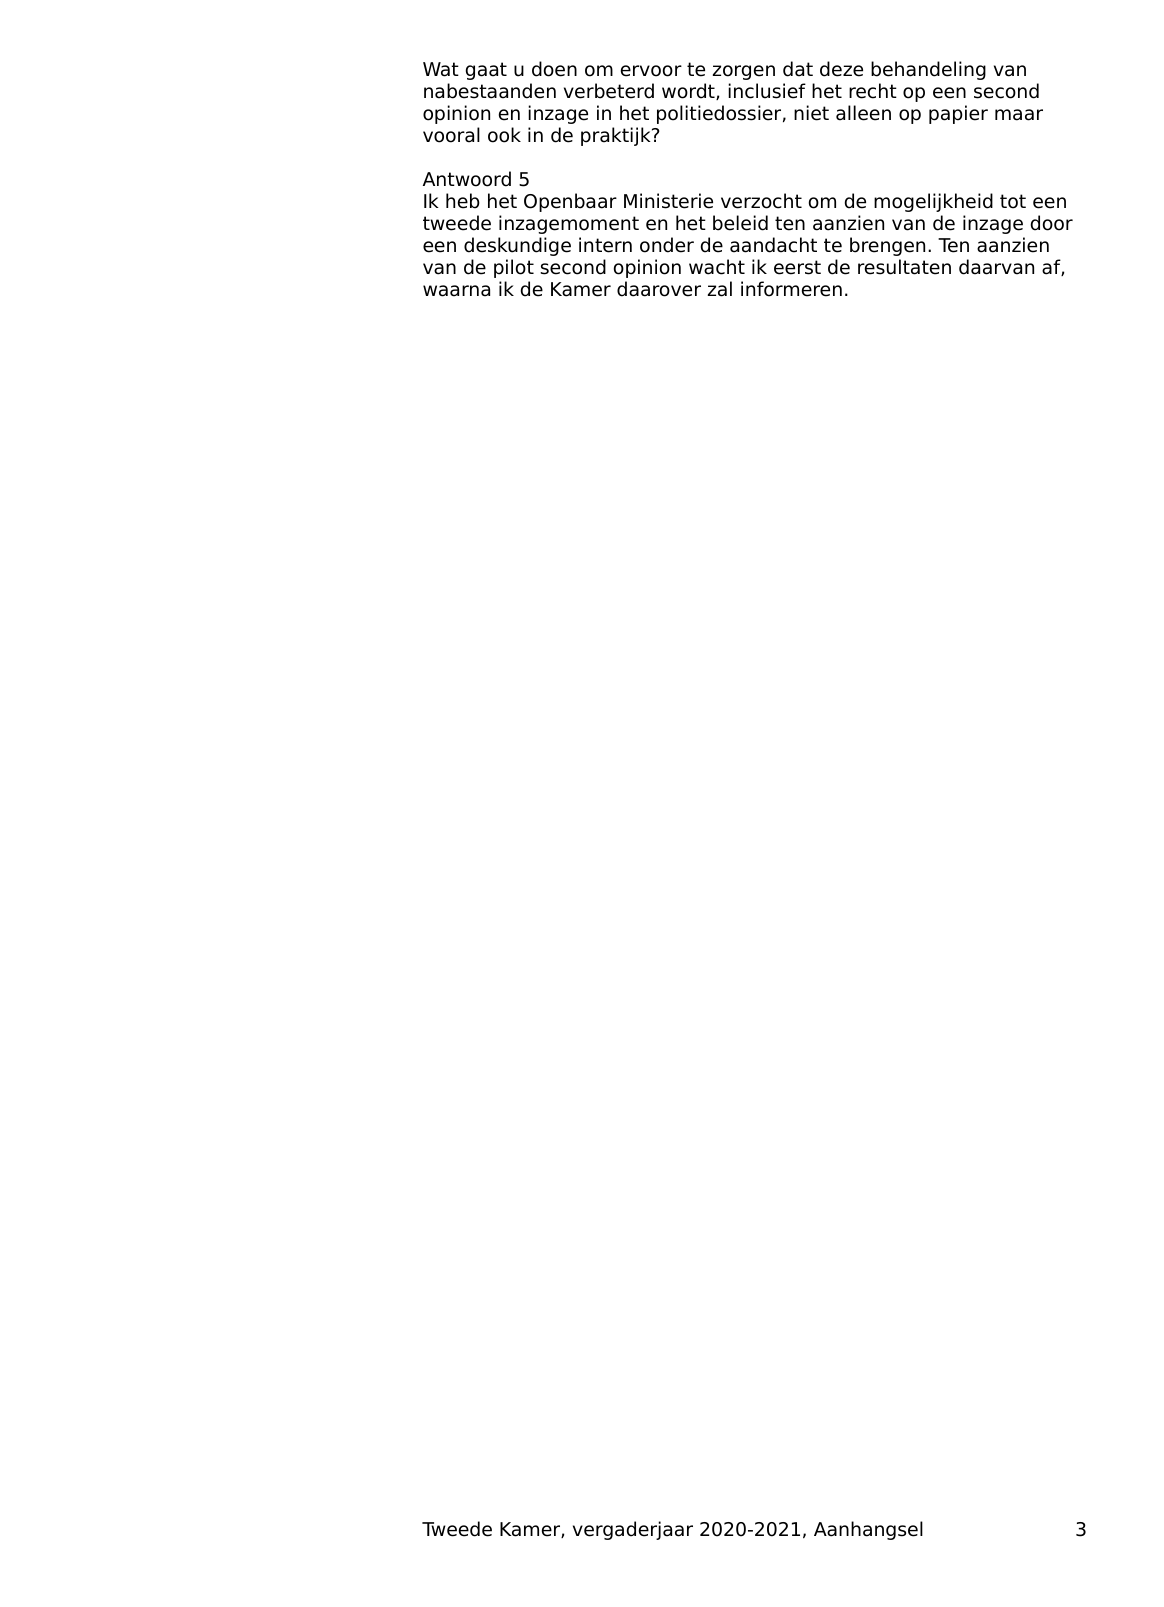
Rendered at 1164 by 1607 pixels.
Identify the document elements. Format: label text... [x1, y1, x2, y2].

text Antwoord 5 [422, 169, 1087, 191]
text Wat gaat u doen om ervoor te zorgen dat deze behandeling van nabestaanden verbeterd wordt, inclusief het recht op een second opinion en inzage in het politiedossier, niet alleen op papier maar vooral ook in de praktijk? [422, 59, 1087, 147]
text Ik heb het Openbaar Ministerie verzocht om de mogelijkheid tot een tweede inzagemoment en het beleid ten aanzien van de inzage door een deskundige intern onder de aandacht te brengen. Ten aanzien van de pilot second opinion wacht ik eerst de resultaten daarvan af, waarna ik de Kamer daarover zal informeren. [422, 191, 1087, 301]
